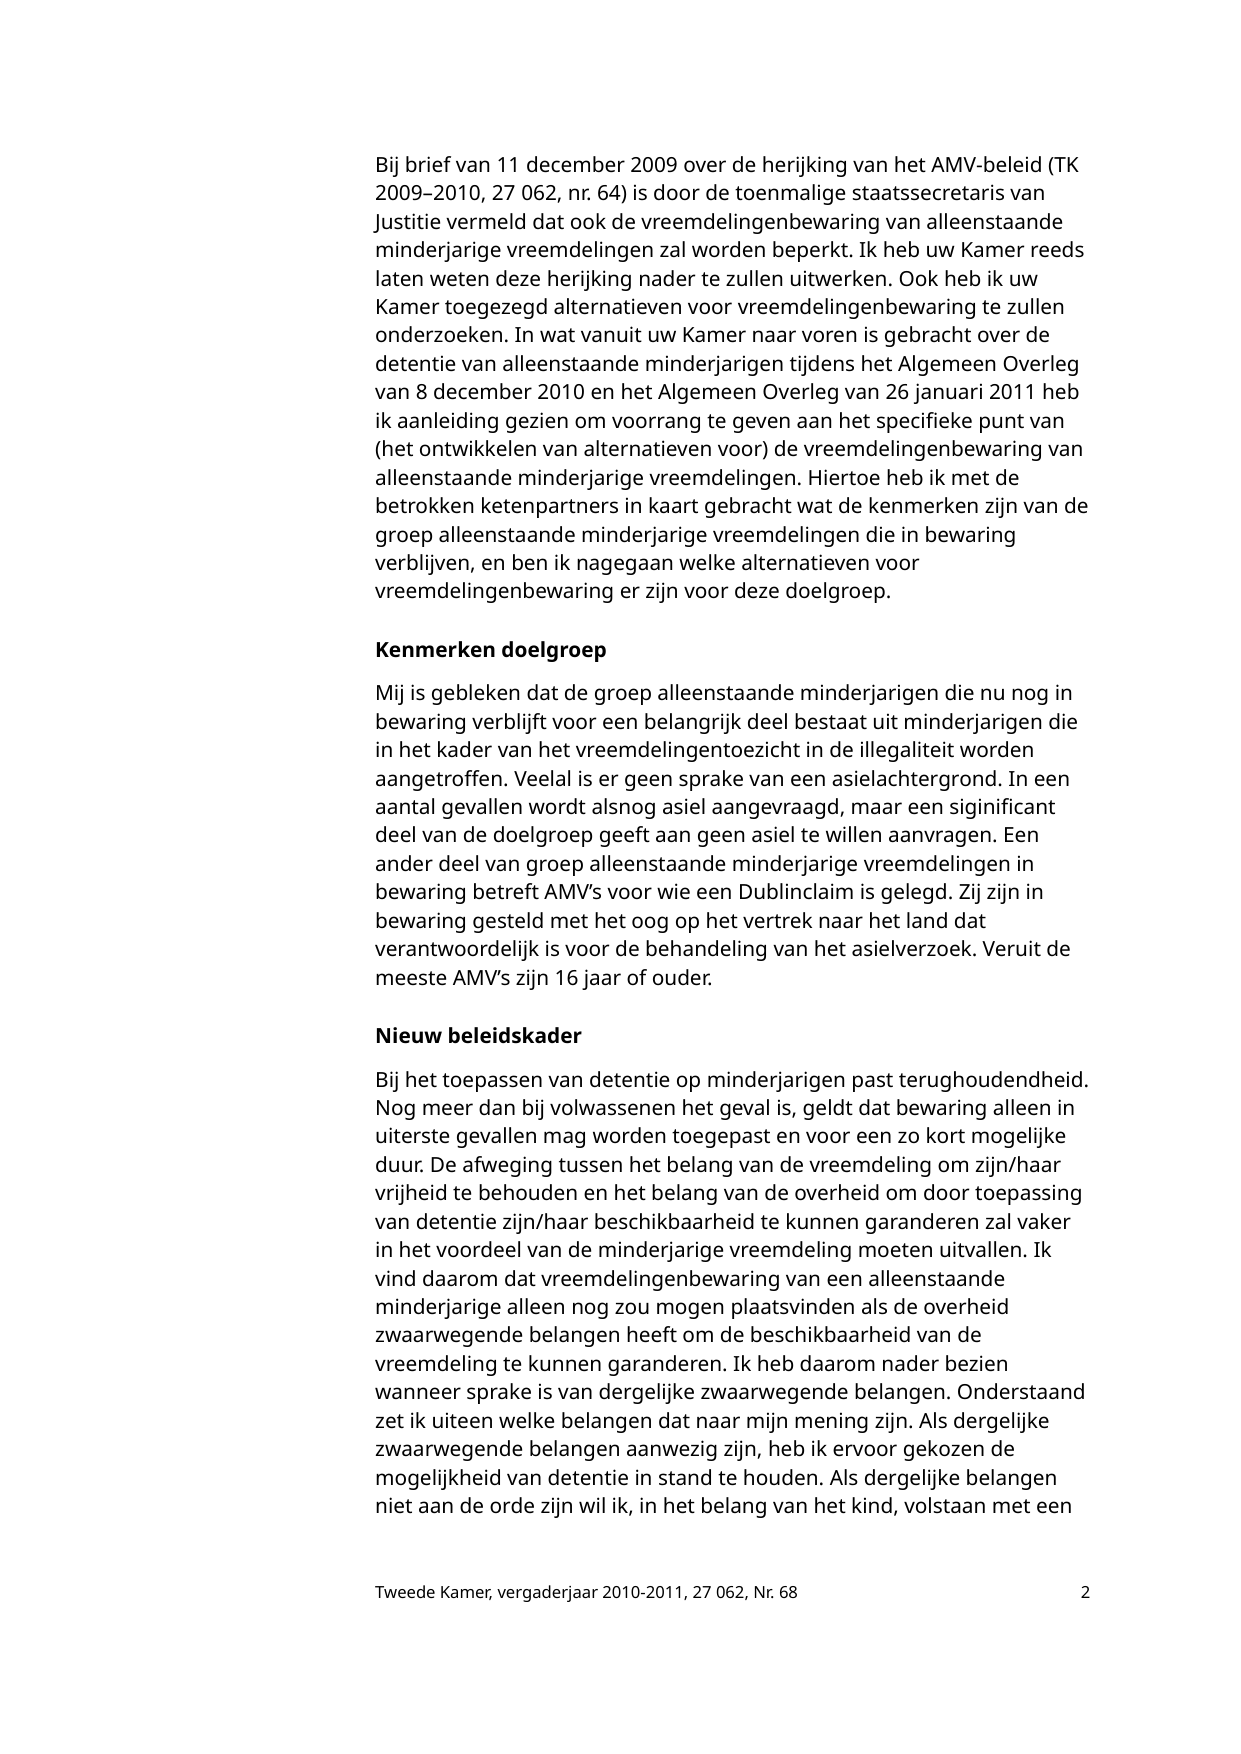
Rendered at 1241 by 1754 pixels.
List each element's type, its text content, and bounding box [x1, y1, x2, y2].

text Mij is gebleken dat de groep alleenstaande minderjarigen die nu nog in bewaring verblijft voor een belangrijk deel bestaat uit minderjarigen die in het kader van het vreemdelingentoezicht in de illegaliteit worden aangetroffen. Veelal is er geen sprake van een asielachtergrond. In een aantal gevallen wordt alsnog asiel aangevraagd, maar een siginificant deel van de doelgroep geeft aan geen asiel te willen aanvragen. Een ander deel van groep alleenstaande minderjarige vreemdelingen in bewaring betreft AMV’s voor wie een Dublinclaim is gelegd. Zij zijn in bewaring gesteld met het oog op het vertrek naar het land dat verantwoordelijk is voor de behandeling van het asielverzoek. Veruit de meeste AMV’s zijn 16 jaar of ouder. [375, 678, 1090, 991]
text Nieuw beleidskader [375, 1021, 1090, 1050]
text Bij brief van 11 december 2009 over de herijking van het AMV-beleid (TK 2009–2010, 27 062, nr. 64) is door de toenmalige staatssecretaris van Justitie vermeld dat ook de vreemdelingenbewaring van alleenstaande minderjarige vreemdelingen zal worden beperkt. Ik heb uw Kamer reeds laten weten deze herijking nader te zullen uitwerken. Ook heb ik uw Kamer toegezegd alternatieven voor vreemdelingenbewaring te zullen onderzoeken. In wat vanuit uw Kamer naar voren is gebracht over de detentie van alleenstaande minderjarigen tijdens het Algemeen Overleg van 8 december 2010 en het Algemeen Overleg van 26 januari 2011 heb ik aanleiding gezien om voorrang te geven aan het specifieke punt van (het ontwikkelen van alternatieven voor) de vreemdelingenbewaring van alleenstaande minderjarige vreemdelingen. Hiertoe heb ik met de betrokken ketenpartners in kaart gebracht wat de kenmerken zijn van de groep alleenstaande minderjarige vreemdelingen die in bewaring verblijven, en ben ik nagegaan welke alternatieven voor vreemdelingenbewaring er zijn voor deze doelgroep. [375, 150, 1090, 605]
text Kenmerken doelgroep [375, 635, 1090, 663]
text Bij het toepassen van detentie op minderjarigen past terughoudendheid. Nog meer dan bij volwassenen het geval is, geldt dat bewaring alleen in uiterste gevallen mag worden toegepast en voor een zo kort mogelijke duur. De afweging tussen het belang van de vreemdeling om zijn/haar vrijheid te behouden en het belang van de overheid om door toepassing van detentie zijn/haar beschikbaarheid te kunnen garanderen zal vaker in het voordeel van de minderjarige vreemdeling moeten uitvallen. Ik vind daarom dat vreemdelingenbewaring van een alleenstaande minderjarige alleen nog zou mogen plaatsvinden als de overheid zwaarwegende belangen heeft om de beschikbaarheid van de vreemdeling te kunnen garanderen. Ik heb daarom nader bezien wanneer sprake is van dergelijke zwaarwegende belangen. Onderstaand zet ik uiteen welke belangen dat naar mijn mening zijn. Als dergelijke zwaarwegende belangen aanwezig zijn, heb ik ervoor gekozen de mogelijkheid van detentie in stand te houden. Als dergelijke belangen niet aan de orde zijn wil ik, in het belang van het kind, volstaan met een [375, 1065, 1090, 1520]
